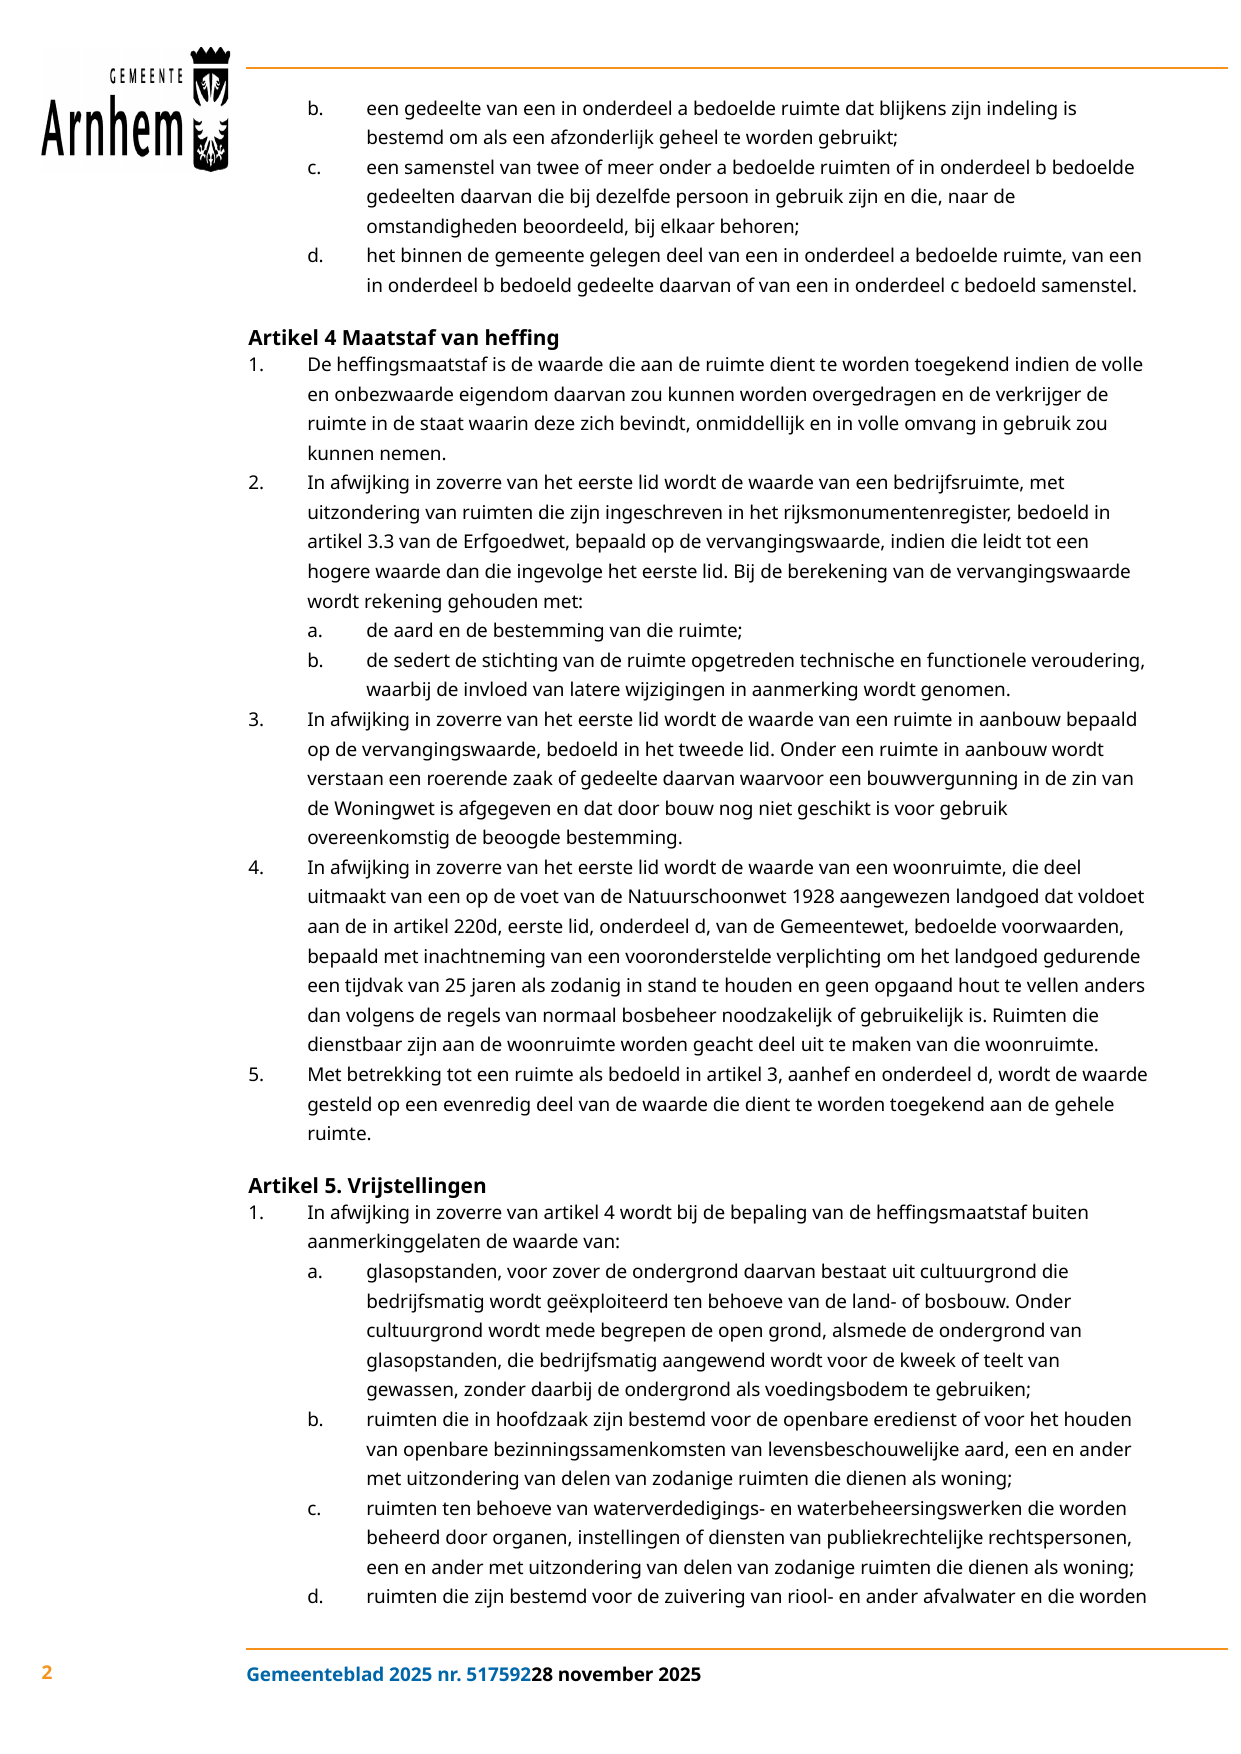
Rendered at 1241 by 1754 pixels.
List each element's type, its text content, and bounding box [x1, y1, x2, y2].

list In afwijking in zoverre van het eerste lid wordt de waarde van een bedrijfsruimte, met uitzondering van ruimten die zijn ingeschreven in het rijksmonumentenregister, bedoeld in artikel 3.3 van de Erfgoedwet, bepaald op de vervangingswaarde, indien die leidt tot een hogere waarde dan die ingevolge het eerste lid. Bij de berekening van de vervangingswaarde wordt rekening gehouden met: [248, 469, 1152, 613]
list ruimten ten behoeve van waterverdedigings- en waterbeheersingswerken die worden beheerd door organen, instellingen of diensten van publiekrechtelijke rechtspersonen, een en ander met uitzondering van delen van zodanige ruimten die dienen als woning; [307, 1495, 1152, 1580]
list een samenstel van twee of meer onder a bedoelde ruimten of in onderdeel b bedoelde gedeelten daarvan die bij dezelfde persoon in gebruik zijn en die, naar de omstandigheden beoordeeld, bij elkaar behoren; [307, 154, 1152, 239]
list De heffingsmaatstaf is de waarde die aan de ruimte dient te worden toegekend indien de volle en onbezwaarde eigendom daarvan zou kunnen worden overgedragen en de verkrijger de ruimte in de staat waarin deze zich bevindt, onmiddellijk en in volle omvang in gebruik zou kunnen nemen. [248, 351, 1152, 466]
list In afwijking in zoverre van het eerste lid wordt de waarde van een woonruimte, die deel uitmaakt van een op de voet van de Natuurschoonwet 1928 aangewezen landgoed dat voldoet aan de in artikel 220d, eerste lid, onderdeel d, van de Gemeentewet, bedoelde voorwaarden, bepaald met inachtneming van een vooronderstelde verplichting om het landgoed gedurende een tijdvak van 25 jaren als zodanig in stand te houden en geen opgaand hout te vellen anders dan volgens de regels van normaal bosbeheer noodzakelijk of gebruikelijk is. Ruimten die dienstbaar zijn aan de woonruimte worden geacht deel uit te maken van die woonruimte. [248, 854, 1152, 1057]
picture [41, 47, 231, 172]
list de aard en de bestemming van die ruimte; [307, 617, 1152, 643]
list In afwijking in zoverre van het eerste lid wordt de waarde van een ruimte in aanbouw bepaald op de vervangingswaarde, bedoeld in het tweede lid. Onder een ruimte in aanbouw wordt verstaan een roerende zaak of gedeelte daarvan waarvoor een bouwvergunning in de zin van de Woningwet is afgegeven en dat door bouw nog niet geschikt is voor gebruik overeenkomstig de beoogde bestemming. [248, 706, 1152, 850]
list Met betrekking tot een ruimte als bedoeld in artikel 3, aanhef en onderdeel d, wordt de waarde gesteld op een evenredig deel van de waarde die dient te worden toegekend aan de gehele ruimte. [248, 1061, 1152, 1146]
list de sedert de stichting van de ruimte opgetreden technische en functionele veroudering, waarbij de invloed van latere wijzigingen in aanmerking wordt genomen. [307, 647, 1152, 702]
list een gedeelte van een in onderdeel a bedoelde ruimte dat blijkens zijn indeling is bestemd om als een afzonderlijk geheel te worden gebruikt; [307, 95, 1152, 150]
list In afwijking in zoverre van artikel 4 wordt bij de bepaling van de heffingsmaatstaf buiten aanmerkinggelaten de waarde van: [248, 1199, 1152, 1254]
list ruimten die zijn bestemd voor de zuivering van riool- en ander afvalwater en die worden [307, 1584, 1152, 1609]
list ruimten die in hoofdzaak zijn bestemd voor de openbare eredienst of voor het houden van openbare bezinningssamenkomsten van levensbeschouwelijke aard, een en ander met uitzondering van delen van zodanige ruimten die dienen als woning; [307, 1406, 1152, 1491]
text Artikel 4 Maatstaf van heffing [248, 323, 1152, 351]
text Artikel 5. Vrijstellingen [248, 1171, 1152, 1199]
list glasopstanden, voor zover de ondergrond daarvan bestaat uit cultuurgrond die bedrijfsmatig wordt geëxploiteerd ten behoeve van de land- of bosbouw. Onder cultuurgrond wordt mede begrepen de open grond, alsmede de ondergrond van glasopstanden, die bedrijfsmatig aangewend wordt voor de kweek of teelt van gewassen, zonder daarbij de ondergrond als voedingsbodem te gebruiken; [307, 1258, 1152, 1402]
list het binnen de gemeente gelegen deel van een in onderdeel a bedoelde ruimte, van een in onderdeel b bedoeld gedeelte daarvan of van een in onderdeel c bedoeld samenstel. [307, 243, 1152, 298]
